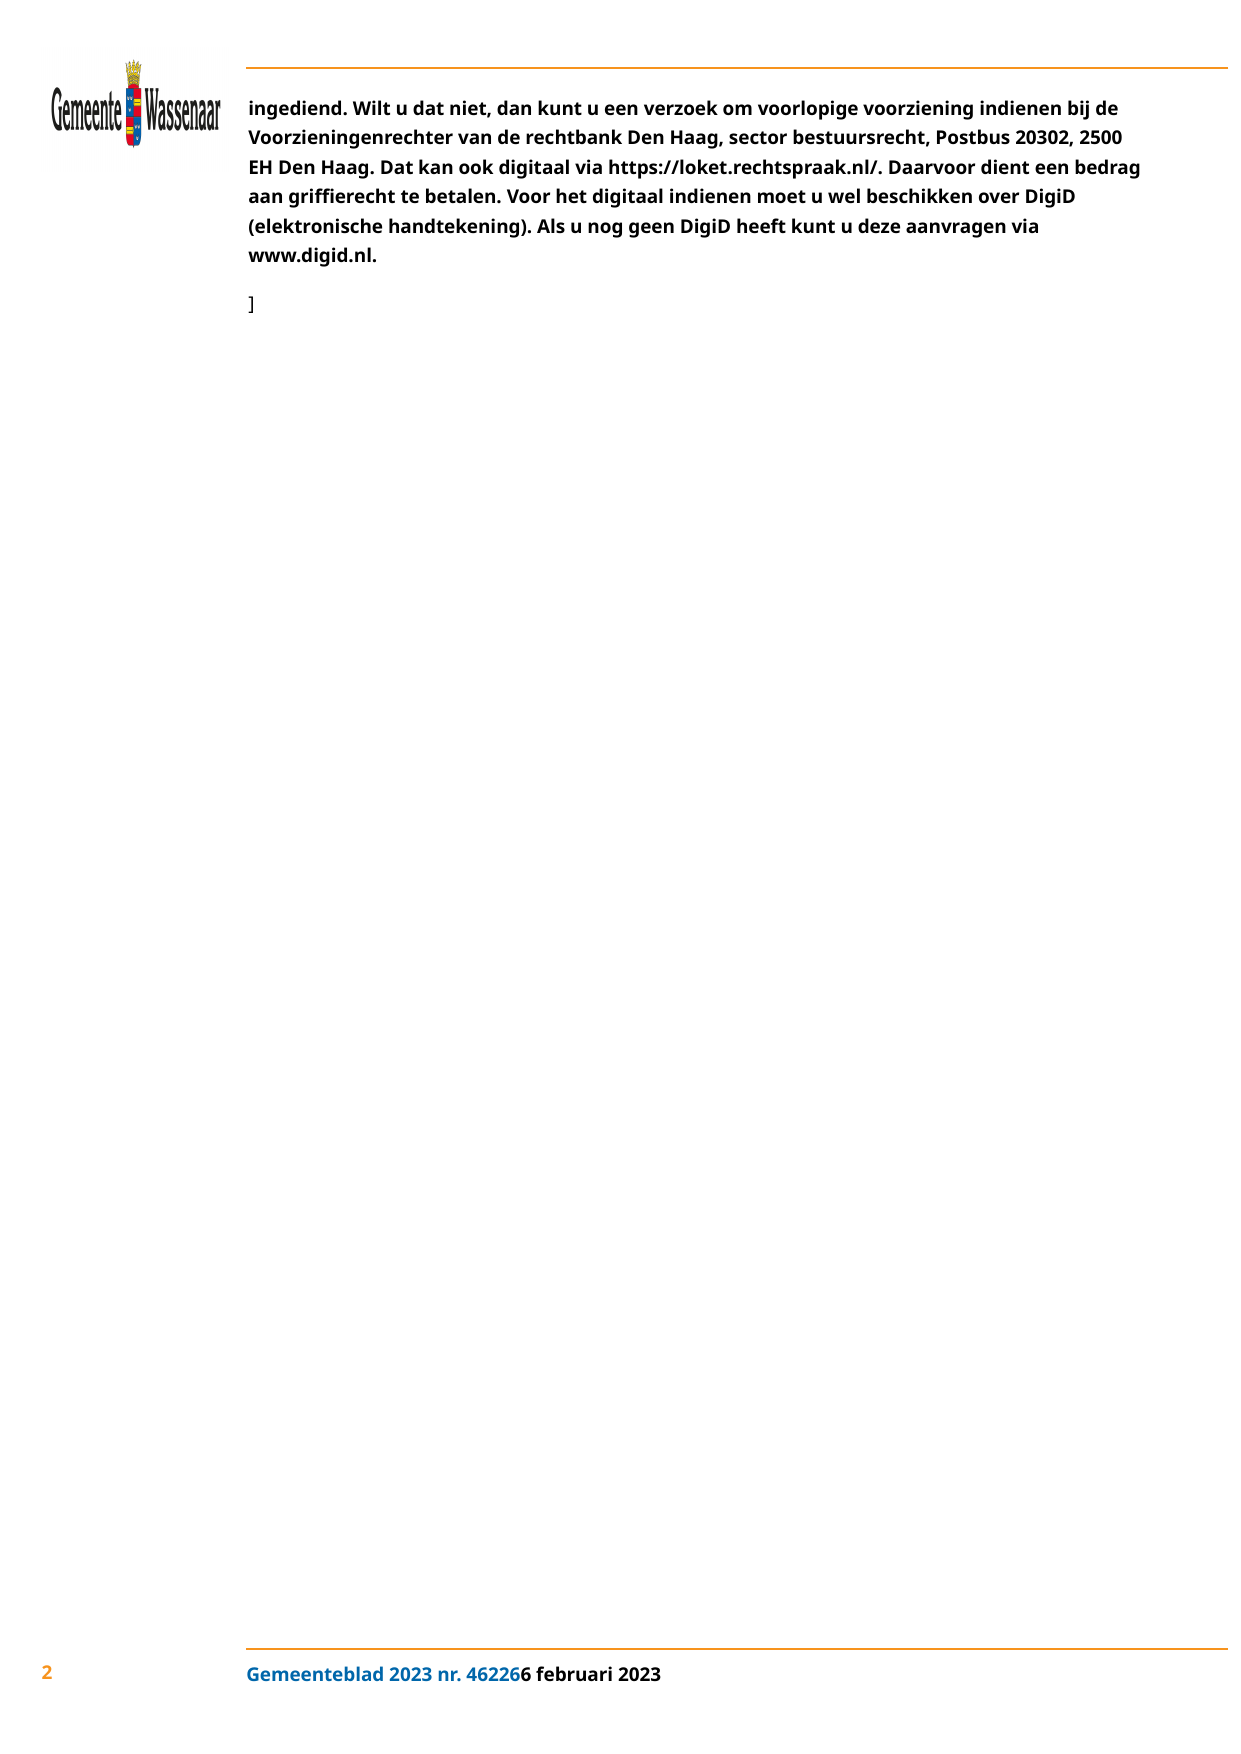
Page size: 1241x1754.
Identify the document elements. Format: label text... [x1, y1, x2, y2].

text ingediend. Wilt u dat niet, dan kunt u een verzoek om voorlopige voorziening indienen bij de Voorzieningenrechter van de rechtbank Den Haag, sector bestuursrecht, Postbus 20302, 2500 EH Den Haag. Dat kan ook digitaal via https://loket.rechtspraak.nl/. Daarvoor dient een bedrag aan griffierecht te betalen. Voor het digitaal indienen moet u wel beschikken over DigiD (elektronische handtekening). Als u nog geen DigiD heeft kunt u deze aanvragen via www.digid.nl. [248, 95, 1152, 268]
picture [41, 47, 231, 172]
text ] [248, 291, 1152, 316]
